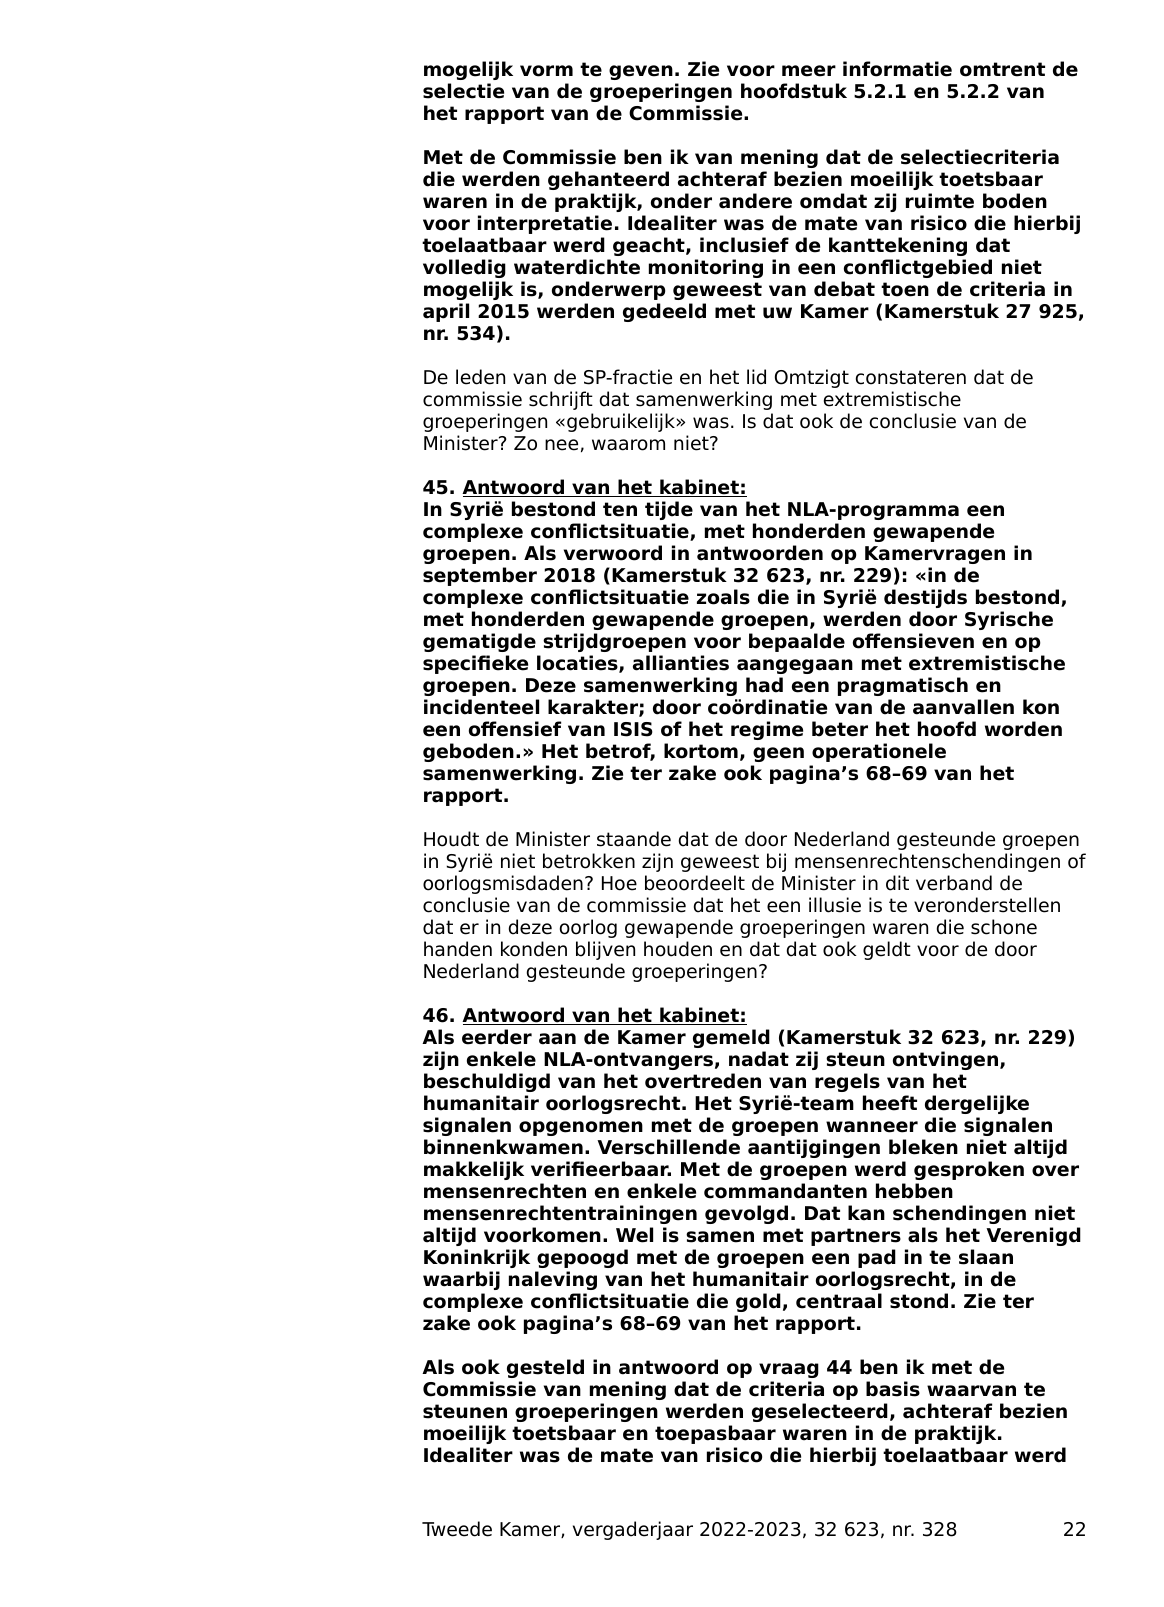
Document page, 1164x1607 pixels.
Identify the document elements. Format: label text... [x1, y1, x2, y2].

text Houdt de Minister staande dat de door Nederland gesteunde groepen in Syrië niet betrokken zijn geweest bij mensenrechtenschendingen of oorlogsmisdaden? Hoe beoordeelt de Minister in dit verband de conclusie van de commissie dat het een illusie is te veronderstellen dat er in deze oorlog gewapende groeperingen waren die schone handen konden blijven houden en dat dat ook geldt voor de door Nederland gesteunde groeperingen? [422, 829, 1087, 983]
text Als eerder aan de Kamer gemeld (Kamerstuk 32 623, nr. 229) zijn enkele NLA-ontvangers, nadat zij steun ontvingen, beschuldigd van het overtreden van regels van het humanitair oorlogsrecht. Het Syrië-team heeft dergelijke signalen opgenomen met de groepen wanneer die signalen binnenkwamen. Verschillende aantijgingen bleken niet altijd makkelijk verifieerbaar. Met de groepen werd gesproken over mensenrechten en enkele commandanten hebben mensenrechtentrainingen gevolgd. Dat kan schendingen niet altijd voorkomen. Wel is samen met partners als het Verenigd Koninkrijk gepoogd met de groepen een pad in te slaan waarbij naleving van het humanitair oorlogsrecht, in de complexe conflictsituatie die gold, centraal stond. Zie ter zake ook pagina’s 68–69 van het rapport. [422, 1027, 1087, 1335]
text In Syrië bestond ten tijde van het NLA-programma een complexe conflictsituatie, met honderden gewapende groepen. Als verwoord in antwoorden op Kamervragen in september 2018 (Kamerstuk 32 623, nr. 229): «in de complexe conflictsituatie zoals die in Syrië destijds bestond, met honderden gewapende groepen, werden door Syrische gematigde strijdgroepen voor bepaalde offensieven en op specifieke locaties, allianties aangegaan met extremistische groepen. Deze samenwerking had een pragmatisch en incidenteel karakter; door coördinatie van de aanvallen kon een offensief van ISIS of het regime beter het hoofd worden geboden.» Het betrof, kortom, geen operationele samenwerking. Zie ter zake ook pagina’s 68–69 van het rapport. [422, 499, 1087, 807]
text Met de Commissie ben ik van mening dat de selectiecriteria die werden gehanteerd achteraf bezien moeilijk toetsbaar waren in de praktijk, onder andere omdat zij ruimte boden voor interpretatie. Idealiter was de mate van risico die hierbij toelaatbaar werd geacht, inclusief de kanttekening dat volledig waterdichte monitoring in een conflictgebied niet mogelijk is, onderwerp geweest van debat toen de criteria in april 2015 werden gedeeld met uw Kamer (Kamerstuk 27 925, nr. 534). [422, 147, 1087, 345]
text De leden van de SP-fractie en het lid Omtzigt constateren dat de commissie schrijft dat samenwerking met extremistische groeperingen «gebruikelijk» was. Is dat ook de conclusie van de Minister? Zo nee, waarom niet? [422, 367, 1087, 455]
text 45. Antwoord van het kabinet: [422, 477, 1087, 499]
text 46. Antwoord van het kabinet: [422, 1005, 1087, 1027]
text Als ook gesteld in antwoord op vraag 44 ben ik met de Commissie van mening dat de criteria op basis waarvan te steunen groeperingen werden geselecteerd, achteraf bezien moeilijk toetsbaar en toepasbaar waren in de praktijk. Idealiter was de mate van risico die hierbij toelaatbaar werd [422, 1357, 1087, 1467]
text mogelijk vorm te geven. Zie voor meer informatie omtrent de selectie van de groeperingen hoofdstuk 5.2.1 en 5.2.2 van het rapport van de Commissie. [422, 59, 1087, 125]
